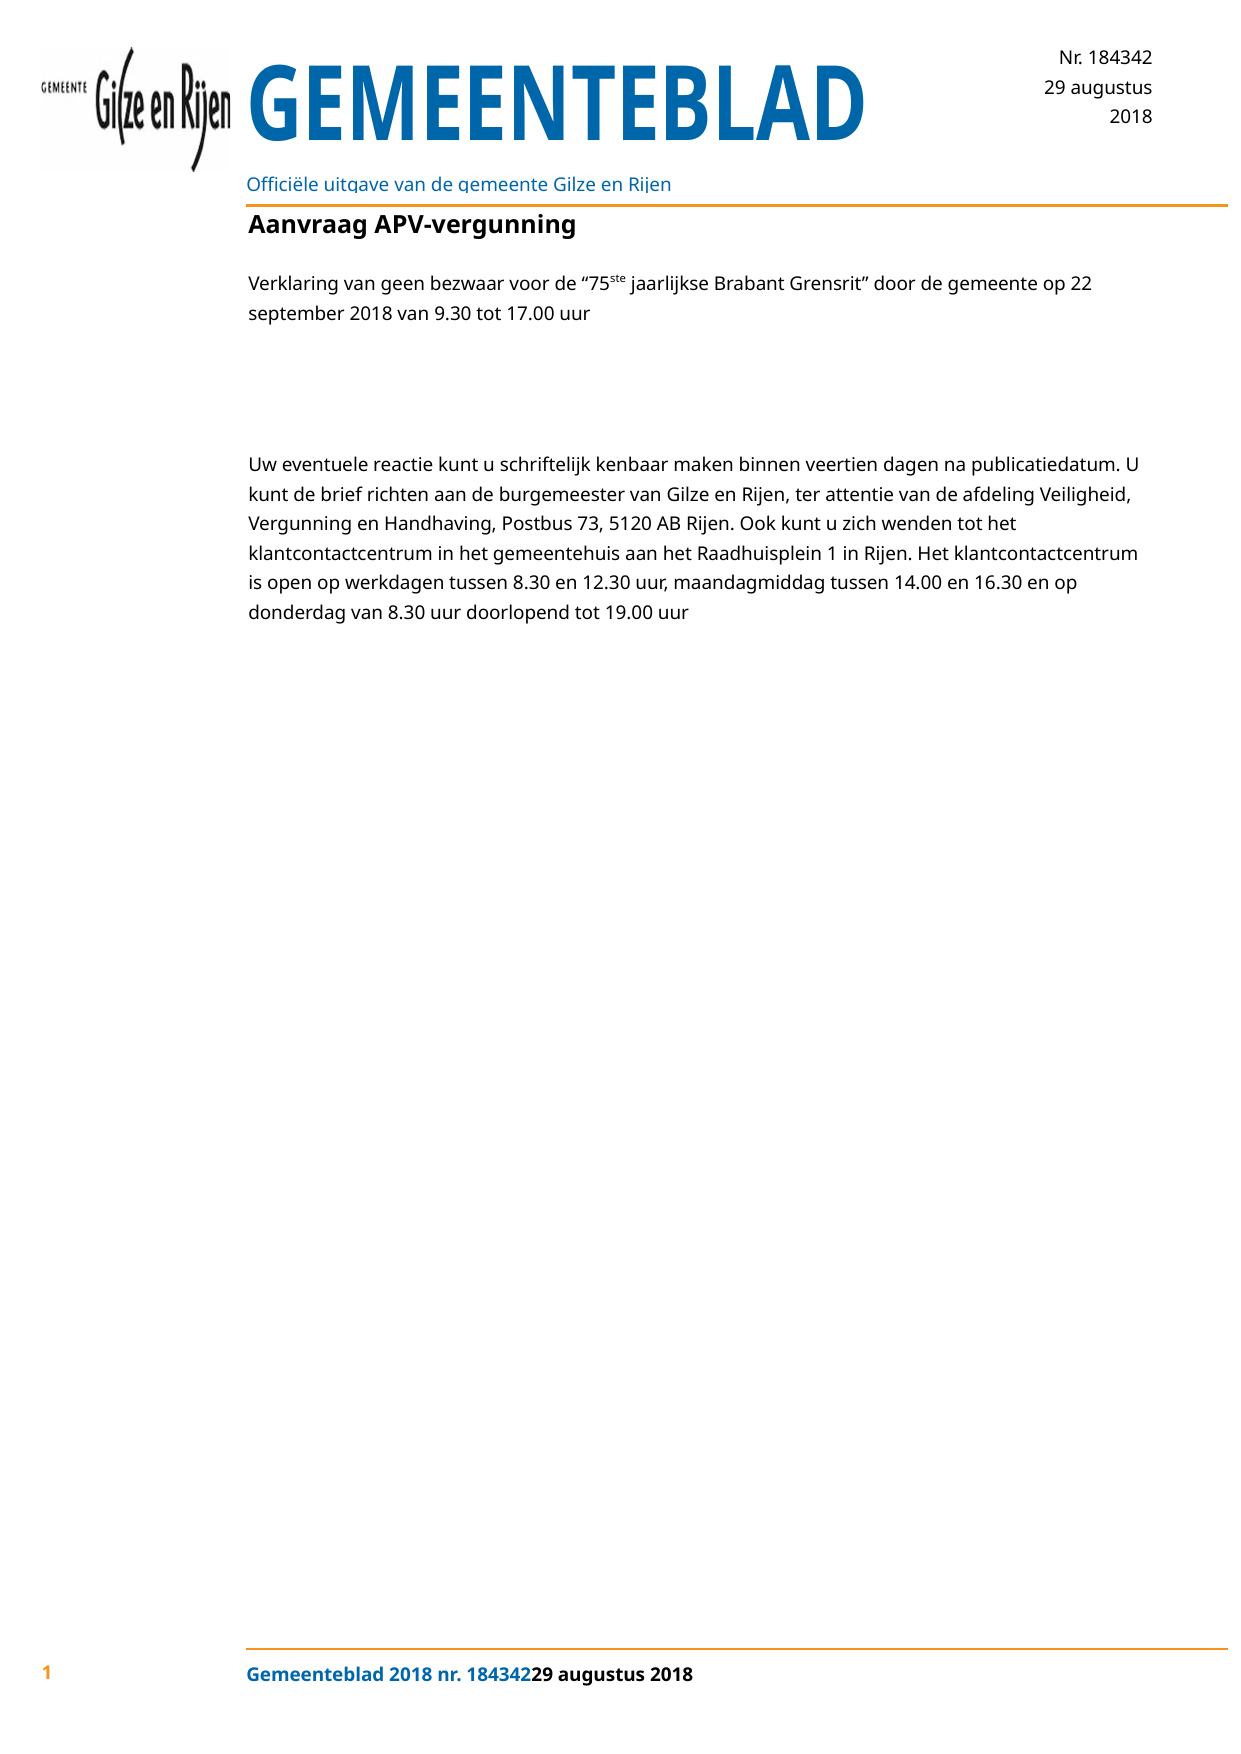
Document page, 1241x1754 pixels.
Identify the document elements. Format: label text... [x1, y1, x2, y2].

text Verklaring van geen bezwaar voor de “75ste jaarlijkse Brabant Grensrit” door de gemeente op 22 september 2018 van 9.30 tot 17.00 uur [248, 270, 1152, 326]
text Uw eventuele reactie kunt u schriftelijk kenbaar maken binnen veertien dagen na publicatiedatum. U kunt de brief richten aan de burgemeester van Gilze en Rijen, ter attentie van de afdeling Veiligheid, Vergunning en Handhaving, Postbus 73, 5120 AB Rijen. Ook kunt u zich wenden tot het klantcontactcentrum in het gemeentehuis aan het Raadhuisplein 1 in Rijen. Het klantcontactcentrum is open op werkdagen tussen 8.30 en 12.30 uur, maandagmiddag tussen 14.00 en 16.30 en op donderdag van 8.30 uur doorlopend tot 19.00 uur [248, 451, 1152, 625]
picture [41, 47, 231, 172]
text Aanvraag APV-vergunning [248, 207, 1152, 241]
